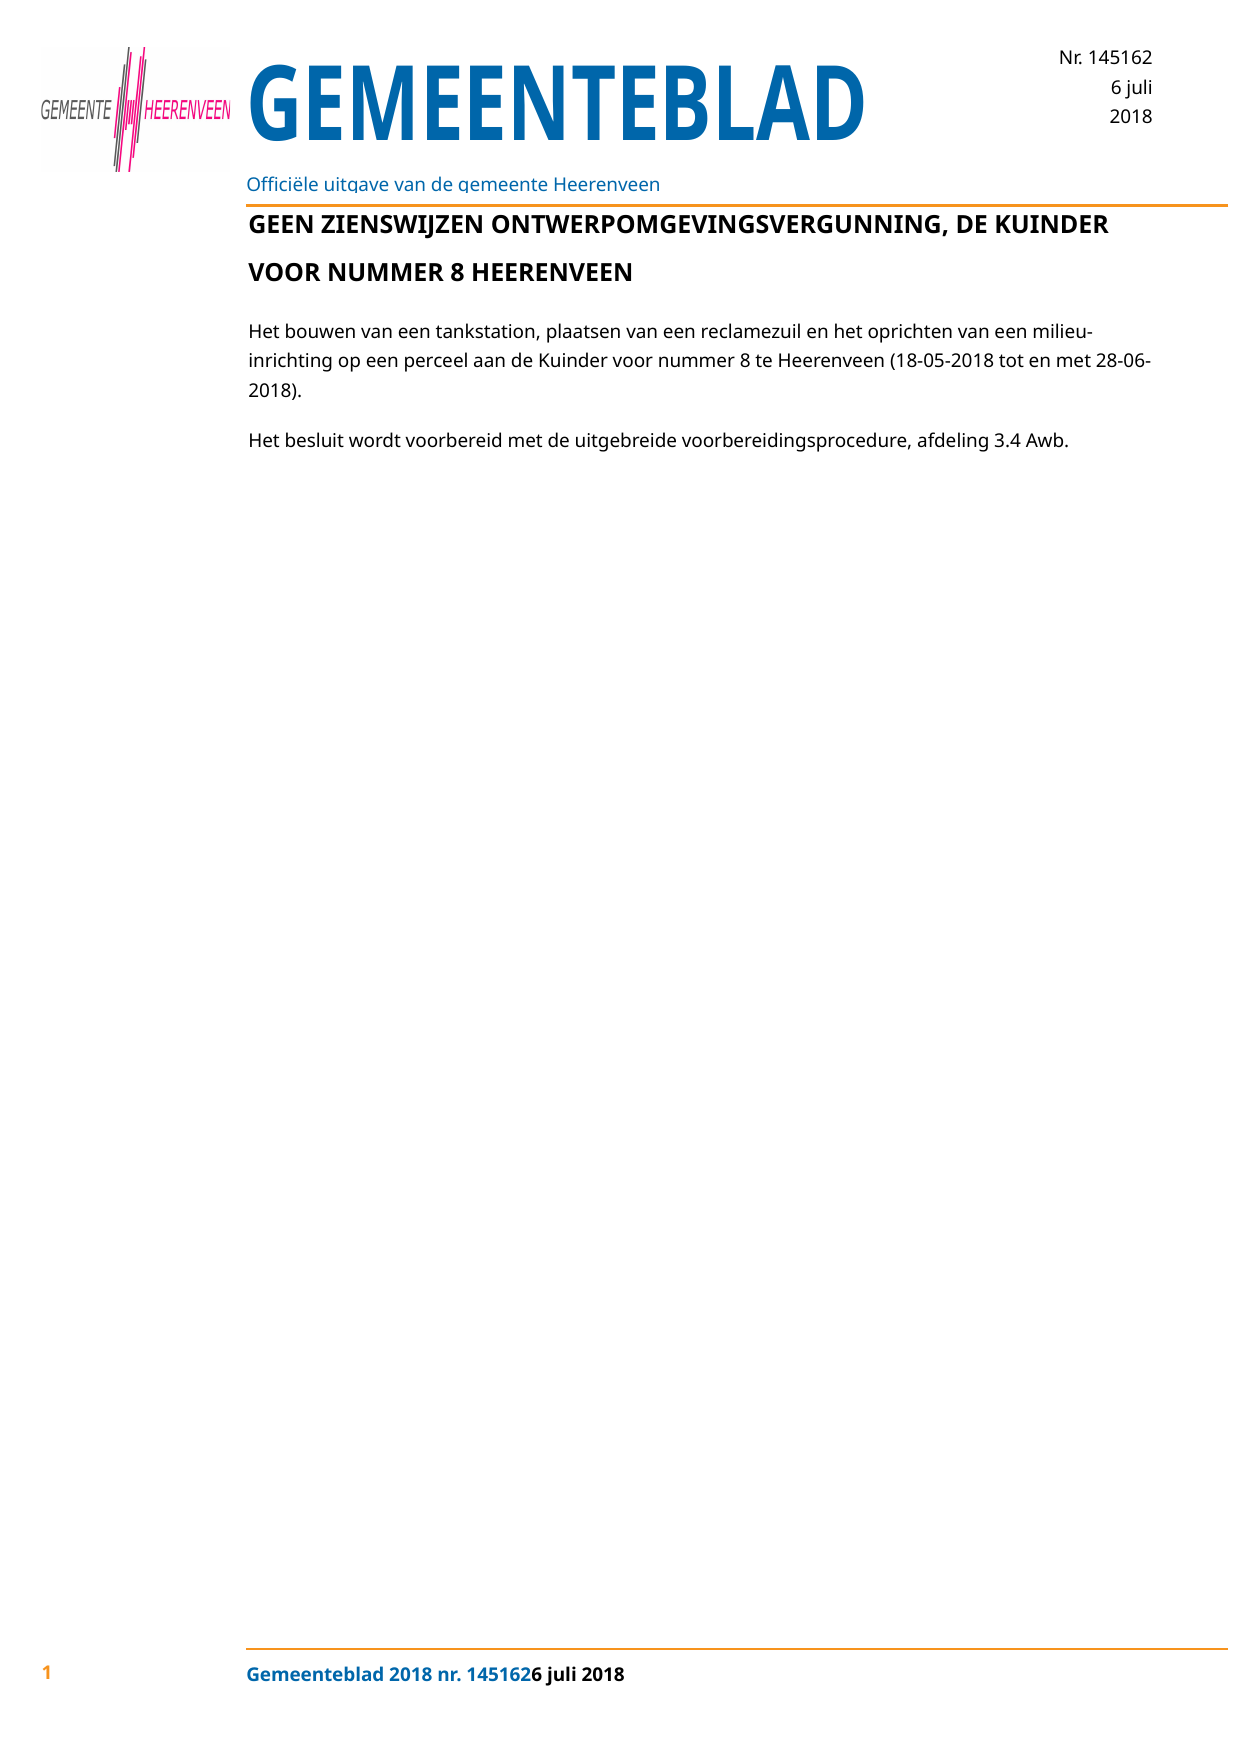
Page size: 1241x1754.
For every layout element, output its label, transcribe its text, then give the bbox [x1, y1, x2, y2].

text Het bouwen van een tankstation, plaatsen van een reclamezuil en het oprichten van een milieu-inrichting op een perceel aan de Kuinder voor nummer 8 te Heerenveen (18-05-2018 tot en met 28-06-2018). [248, 318, 1152, 403]
text GEEN ZIENSWIJZEN ONTWERPOMGEVINGSVERGUNNING, DE KUINDER VOOR NUMMER 8 HEERENVEEN [248, 207, 1152, 288]
picture [41, 47, 231, 172]
text Het besluit wordt voorbereid met de uitgebreide voorbereidingsprocedure, afdeling 3.4 Awb. [248, 427, 1152, 453]
